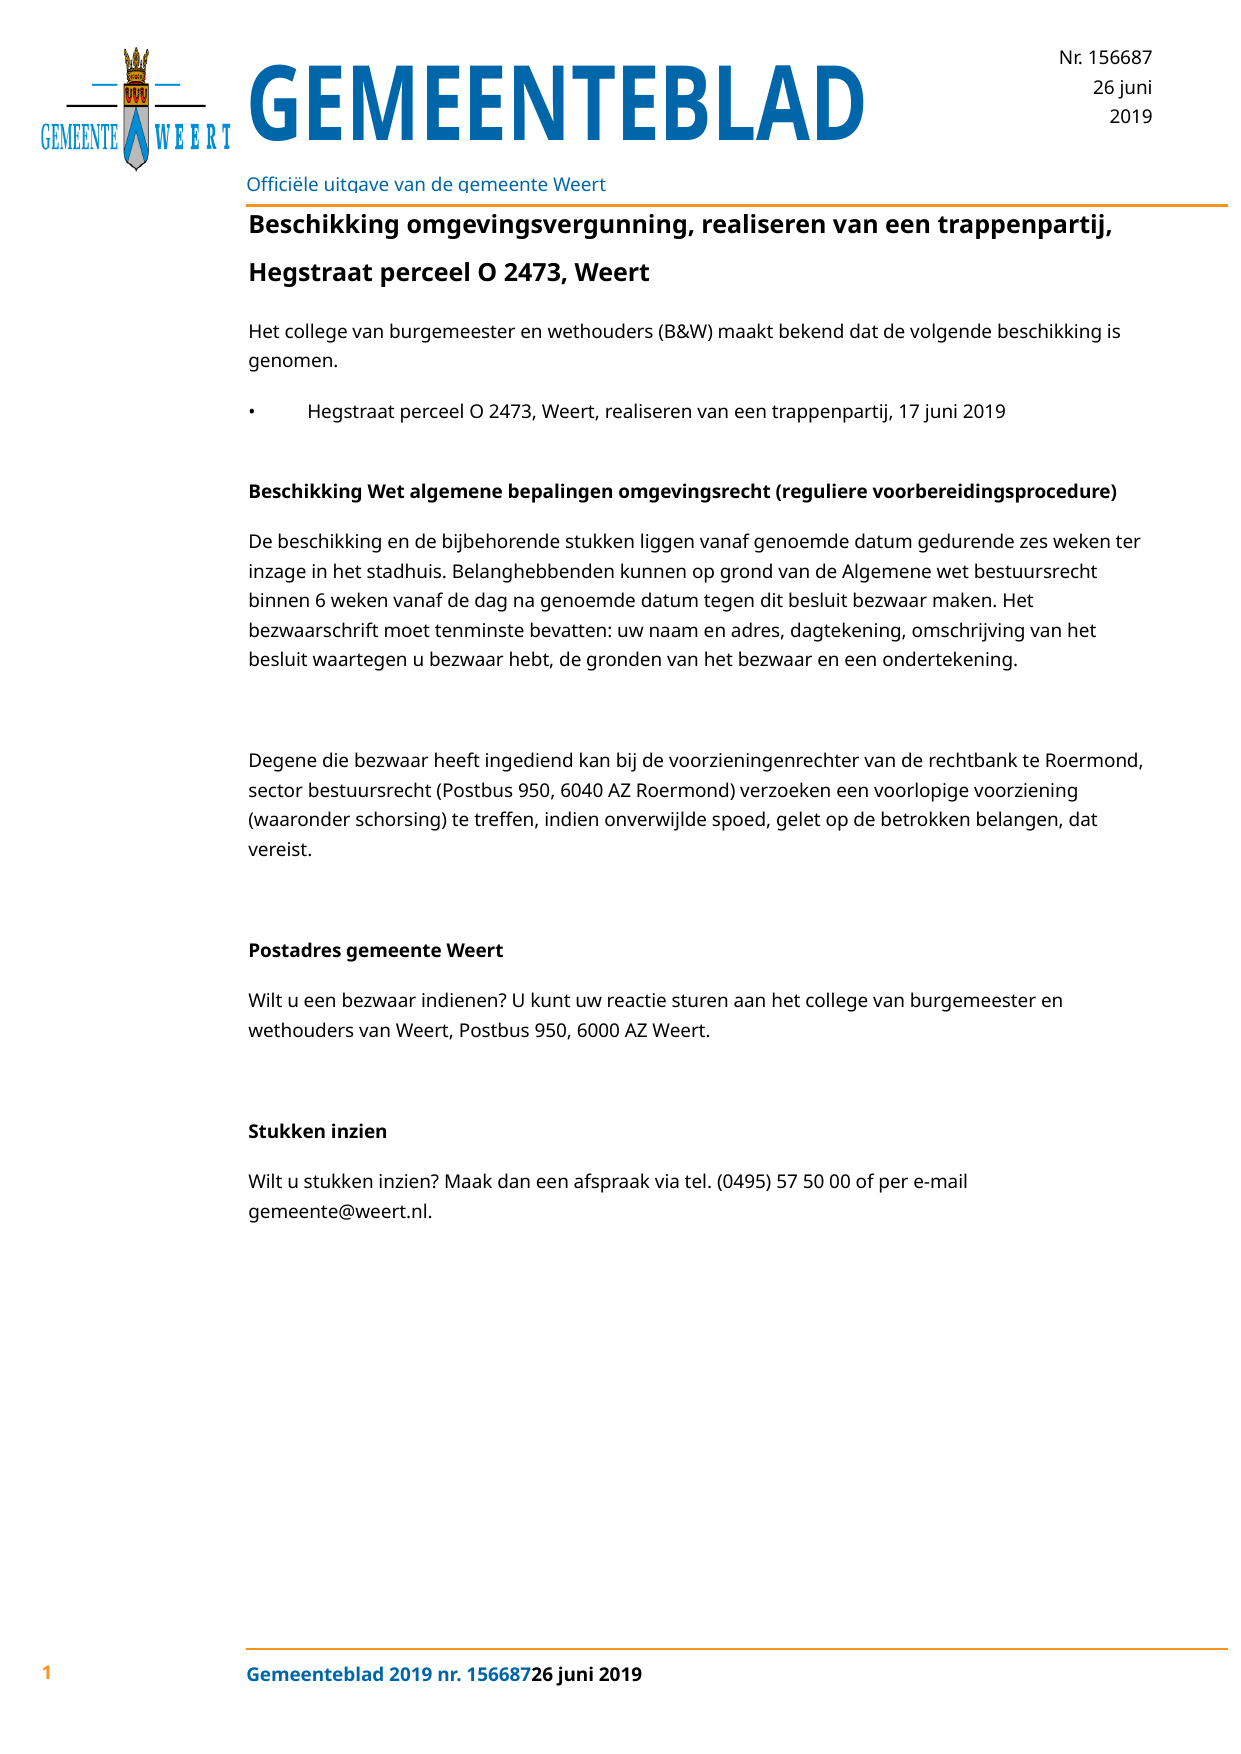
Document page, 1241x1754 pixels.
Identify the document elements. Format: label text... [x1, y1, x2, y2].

text De beschikking en de bijbehorende stukken liggen vanaf genoemde datum gedurende zes weken ter inzage in het stadhuis. Belanghebbenden kunnen op grond van de Algemene wet bestuursrecht binnen 6 weken vanaf de dag na genoemde datum tegen dit besluit bezwaar maken. Het bezwaarschrift moet tenminste bevatten: uw naam en adres, dagtekening, omschrijving van het besluit waartegen u bezwaar hebt, de gronden van het bezwaar en een ondertekening. [248, 528, 1152, 672]
text Beschikking Wet algemene bepalingen omgevingsrecht (reguliere voorbereidingsprocedure) [248, 478, 1152, 504]
list Hegstraat perceel O 2473, Weert, realiseren van een trappenpartij, 17 juni 2019 [248, 398, 1152, 424]
text Stukken inzien [248, 1118, 1152, 1144]
text Wilt u een bezwaar indienen? U kunt uw reactie sturen aan het college van burgemeester en wethouders van Weert, Postbus 950, 6000 AZ Weert. [248, 987, 1152, 1043]
text Beschikking omgevingsvergunning, realiseren van een trappenpartij, Hegstraat perceel O 2473, Weert [248, 207, 1152, 288]
text Postadres gemeente Weert [248, 937, 1152, 963]
text Wilt u stukken inzien? Maak dan een afspraak via tel. (0495) 57 50 00 of per e-mail gemeente@weert.nl. [248, 1168, 1152, 1224]
picture [41, 47, 231, 172]
text Het college van burgemeester en wethouders (B&W) maakt bekend dat de volgende beschikking is genomen. [248, 318, 1152, 373]
text Degene die bezwaar heeft ingediend kan bij de voorzieningenrechter van de rechtbank te Roermond, sector bestuursrecht (Postbus 950, 6040 AZ Roermond) verzoeken een voorlopige voorziening (waaronder schorsing) te treffen, indien onverwijlde spoed, gelet op de betrokken belangen, dat vereist. [248, 747, 1152, 862]
